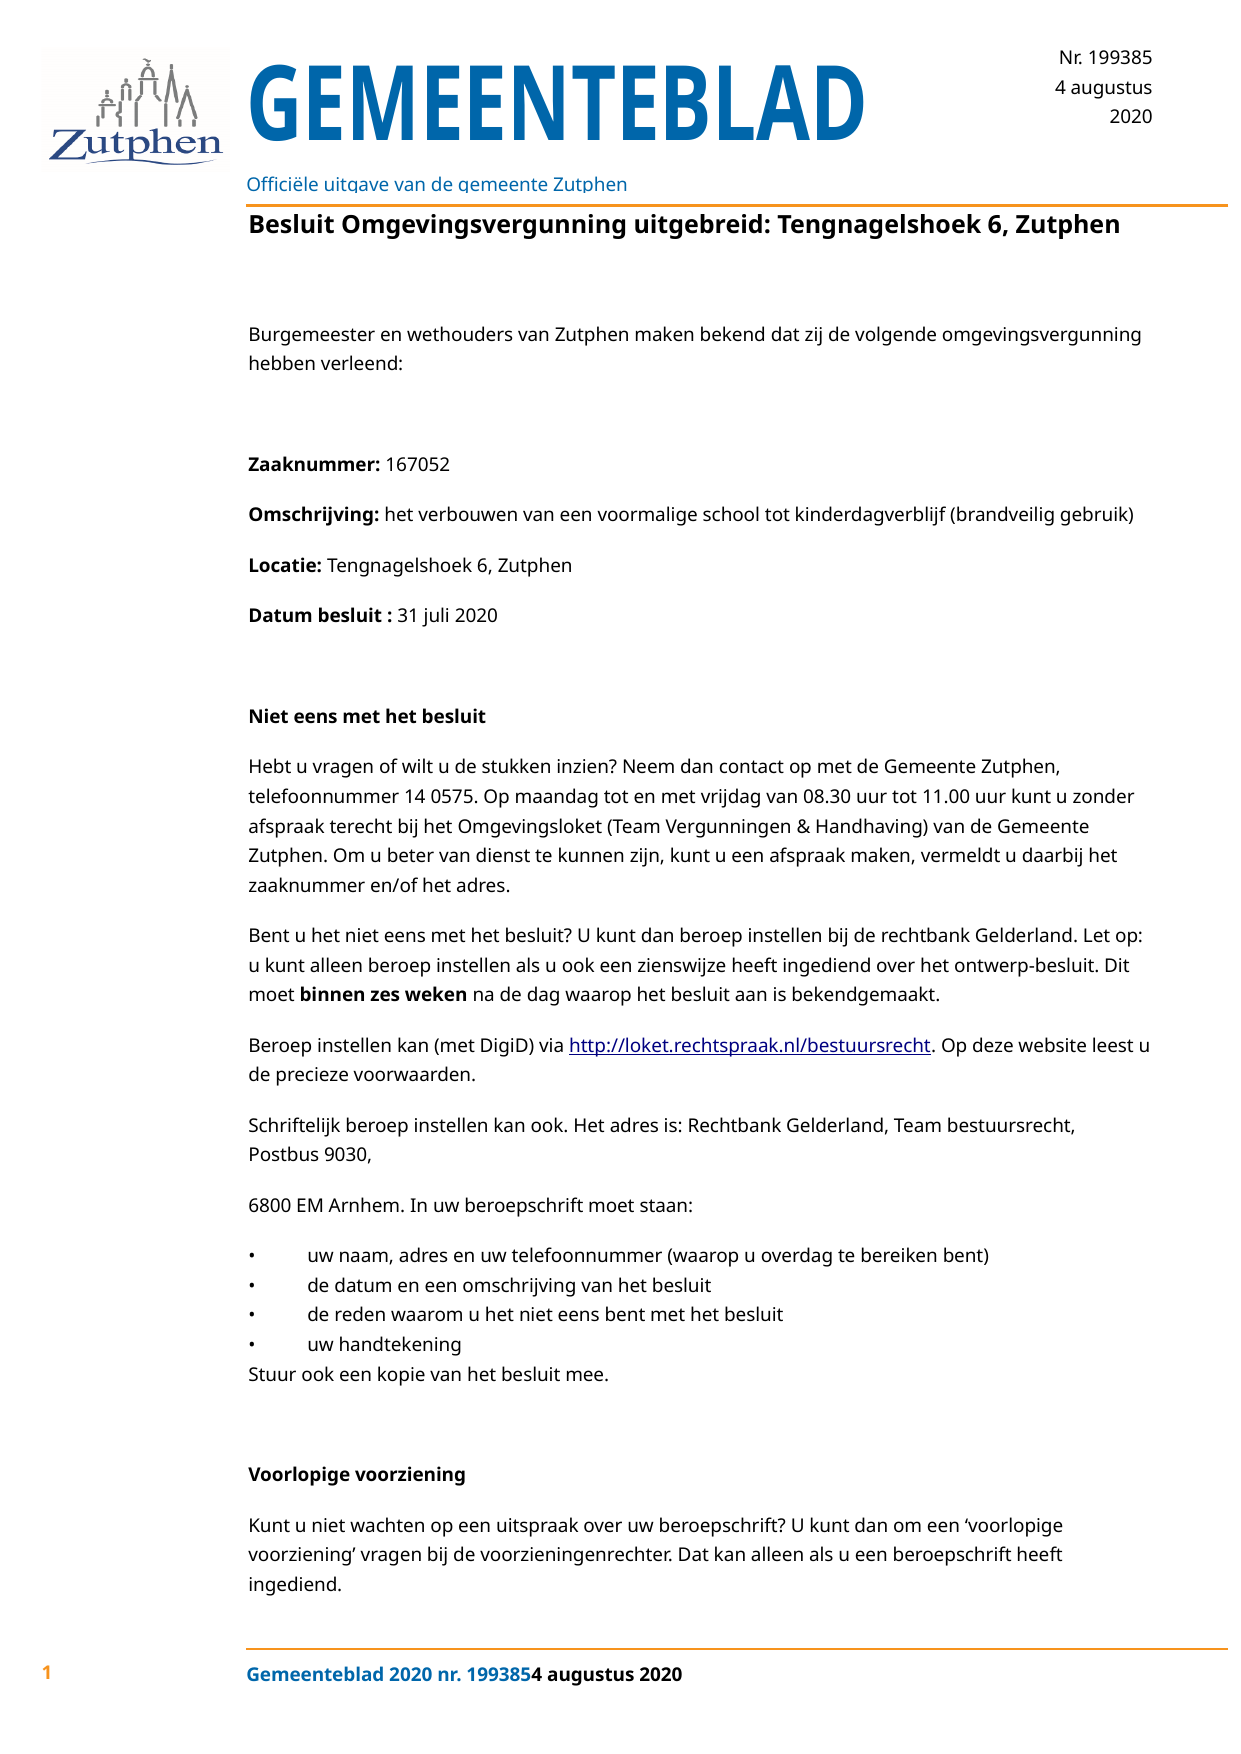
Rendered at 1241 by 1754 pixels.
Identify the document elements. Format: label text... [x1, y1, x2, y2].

text 6800 EM Arnhem. In uw beroepschrift moet staan: [248, 1192, 1152, 1218]
text Locatie: Tengnagelshoek 6, Zutphen [248, 552, 1152, 578]
text Zaaknummer: 167052 [248, 451, 1152, 477]
text Datum besluit : 31 juli 2020 [248, 602, 1152, 628]
text Omschrijving: het verbouwen van een voormalige school tot kinderdagverblijf (brandveilig gebruik) [248, 502, 1152, 527]
text Hebt u vragen of wilt u de stukken inzien? Neem dan contact op met de Gemeente Zutphen, telefoonnummer 14 0575. Op maandag tot en met vrijdag van 08.30 uur tot 11.00 uur kunt u zonder afspraak terecht bij het Omgevingsloket (Team Vergunningen & Handhaving) van de Gemeente Zutphen. Om u beter van dienst te kunnen zijn, kunt u een afspraak maken, vermeldt u daarbij het zaaknummer en/of het adres. [248, 754, 1152, 898]
list uw naam, adres en uw telefoonnummer (waarop u overdag te bereiken bent) [248, 1242, 1152, 1268]
text Voorlopige voorziening [248, 1462, 1152, 1487]
text Stuur ook een kopie van het besluit mee. [248, 1361, 1152, 1386]
text Kunt u niet wachten op een uitspraak over uw beroepschrift? U kunt dan om een ‘voorlopige voorziening’ vragen bij de voorzieningenrechter. Dat kan alleen als u een beroepschrift heeft ingediend. [248, 1512, 1152, 1597]
text Bent u het niet eens met het besluit? U kunt dan beroep instellen bij de rechtbank Gelderland. Let op: u kunt alleen beroep instellen als u ook een zienswijze heeft ingediend over het ontwerp-besluit. Dit moet binnen zes weken na de dag waarop het besluit aan is bekendgemaakt. [248, 922, 1152, 1007]
text Beroep instellen kan (met DigiD) via http://loket.rechtspraak.nl/bestuursrecht. Op deze website leest u de precieze voorwaarden. [248, 1032, 1152, 1087]
list uw handtekening [248, 1331, 1152, 1357]
text Niet eens met het besluit [248, 703, 1152, 729]
text Burgemeester en wethouders van Zutphen maken bekend dat zij de volgende omgevingsvergunning hebben verleend: [248, 321, 1152, 376]
picture [41, 47, 231, 172]
text Besluit Omgevingsvergunning uitgebreid: Tengnagelshoek 6, Zutphen [248, 207, 1152, 241]
list de datum en een omschrijving van het besluit [248, 1272, 1152, 1298]
list de reden waarom u het niet eens bent met het besluit [248, 1302, 1152, 1327]
text Schriftelijk beroep instellen kan ook. Het adres is: Rechtbank Gelderland, Team bestuursrecht, Postbus 9030, [248, 1112, 1152, 1167]
